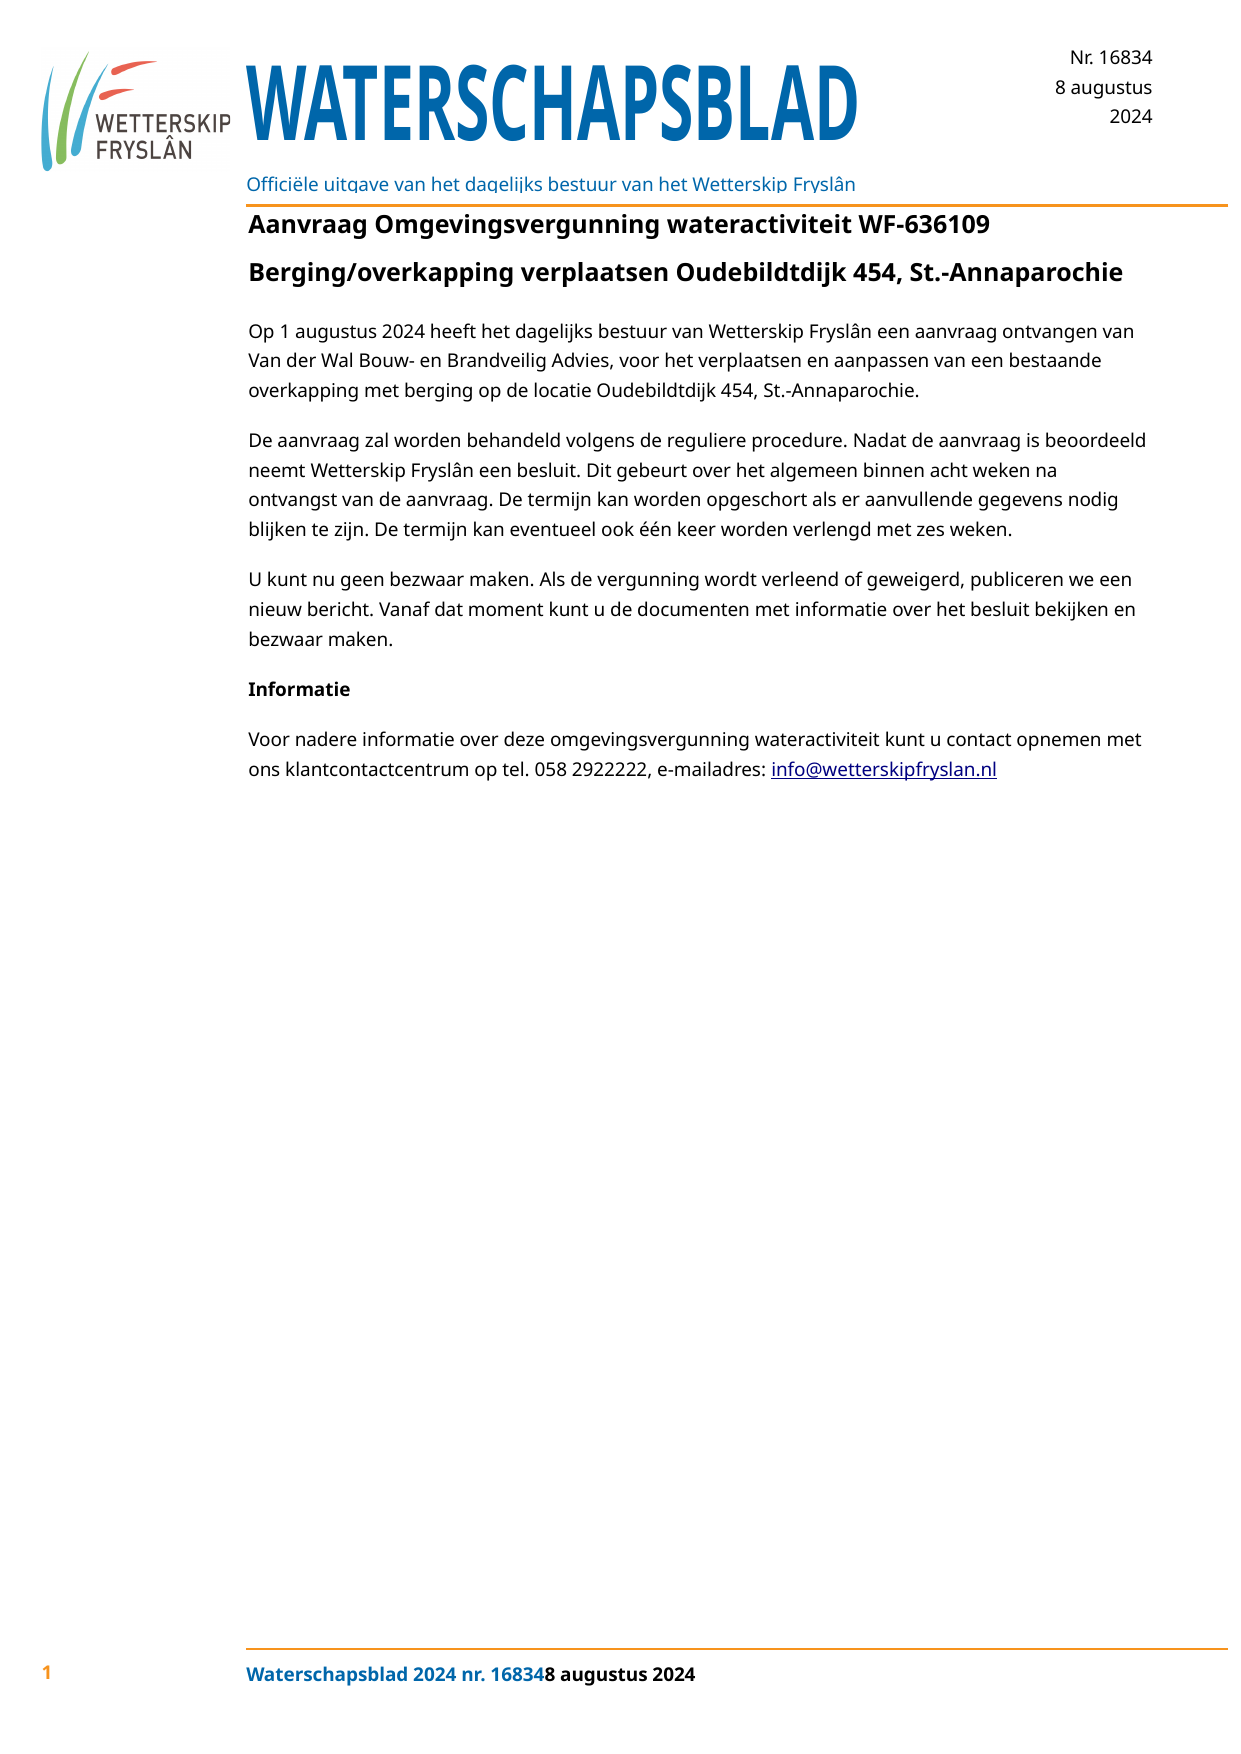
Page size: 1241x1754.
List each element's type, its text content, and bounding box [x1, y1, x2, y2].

picture [41, 47, 231, 172]
text Informatie [248, 676, 1152, 702]
text Voor nadere informatie over deze omgevingsvergunning wateractiviteit kunt u contact opnemen met ons klantcontactcentrum op tel. 058 2922222, e-mailadres: info@wetterskipfryslan.nl [248, 727, 1152, 782]
text Op 1 augustus 2024 heeft het dagelijks bestuur van Wetterskip Fryslân een aanvraag ontvangen van Van der Wal Bouw- en Brandveilig Advies, voor het verplaatsen en aanpassen van een bestaande overkapping met berging op de locatie Oudebildtdijk 454, St.-Annaparochie. [248, 318, 1152, 403]
text U kunt nu geen bezwaar maken. Als de vergunning wordt verleend of geweigerd, publiceren we een nieuw bericht. Vanaf dat moment kunt u de documenten met informatie over het besluit bekijken en bezwaar maken. [248, 567, 1152, 652]
text Aanvraag Omgevingsvergunning wateractiviteit WF-636109 Berging/overkapping verplaatsen Oudebildtdijk 454, St.-Annaparochie [248, 207, 1152, 288]
text De aanvraag zal worden behandeld volgens de reguliere procedure. Nadat de aanvraag is beoordeeld neemt Wetterskip Fryslân een besluit. Dit gebeurt over het algemeen binnen acht weken na ontvangst van de aanvraag. De termijn kan worden opgeschort als er aanvullende gegevens nodig blijken te zijn. De termijn kan eventueel ook één keer worden verlengd met zes weken. [248, 427, 1152, 542]
